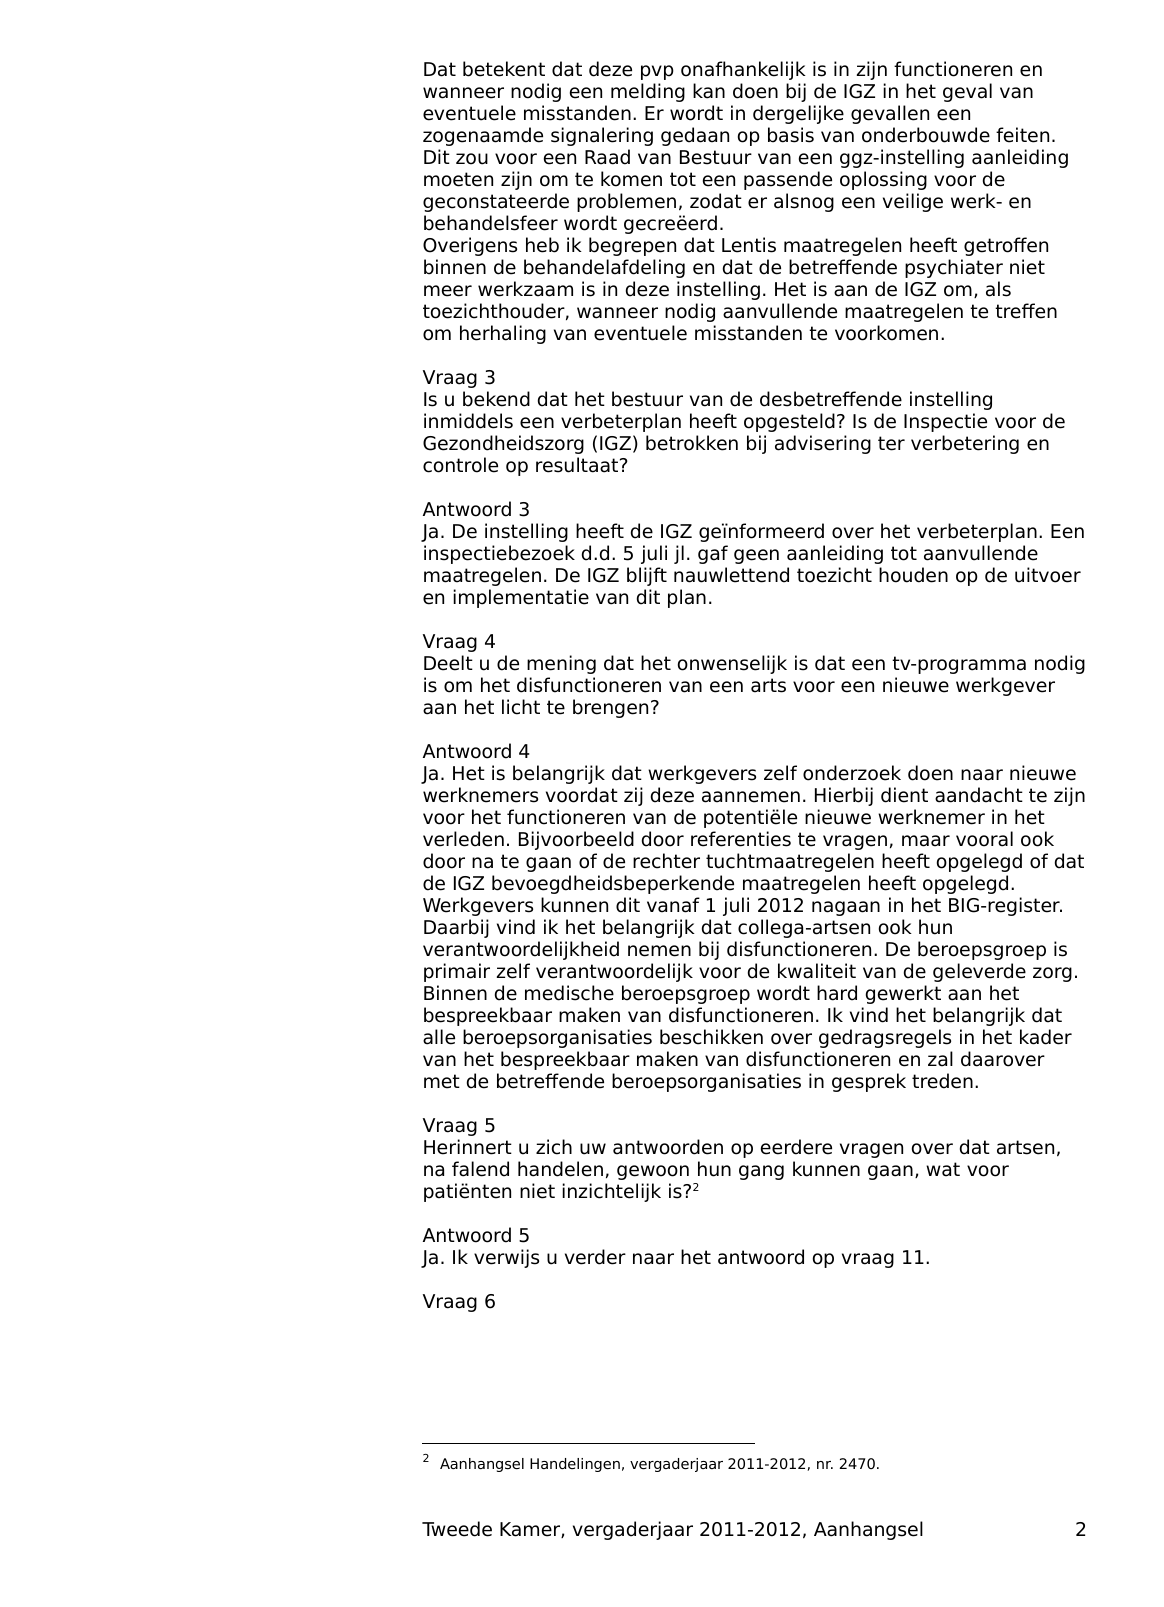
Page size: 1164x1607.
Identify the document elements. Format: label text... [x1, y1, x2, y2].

text Ja. Het is belangrijk dat werkgevers zelf onderzoek doen naar nieuwe werknemers voordat zij deze aannemen. Hierbij dient aandacht te zijn voor het functioneren van de potentiële nieuwe werknemer in het verleden. Bijvoorbeeld door referenties te vragen, maar vooral ook door na te gaan of de rechter tuchtmaatregelen heeft opgelegd of dat de IGZ bevoegdheidsbeperkende maatregelen heeft opgelegd. Werkgevers kunnen dit vanaf 1 juli 2012 nagaan in het BIG-register. [422, 763, 1087, 917]
text Antwoord 5 [422, 1225, 1087, 1247]
text Vraag 6 [422, 1291, 1087, 1313]
text Deelt u de mening dat het onwenselijk is dat een tv-programma nodig is om het disfunctioneren van een arts voor een nieuwe werkgever aan het licht te brengen? [422, 653, 1087, 719]
text Herinnert u zich uw antwoorden op eerdere vragen over dat artsen, na falend handelen, gewoon hun gang kunnen gaan, wat voor patiënten niet inzichtelijk is? [422, 1137, 1087, 1203]
text Daarbij vind ik het belangrijk dat collega-artsen ook hun verantwoordelijkheid nemen bij disfunctioneren. De beroepsgroep is primair zelf verantwoordelijk voor de kwaliteit van de geleverde zorg. Binnen de medische beroepsgroep wordt hard gewerkt aan het bespreekbaar maken van disfunctioneren. Ik vind het belangrijk dat alle beroepsorganisaties beschikken over gedragsregels in het kader van het bespreekbaar maken van disfunctioneren en zal daarover met de betreffende beroepsorganisaties in gesprek treden. [422, 917, 1087, 1093]
text Dat betekent dat deze pvp onafhankelijk is in zijn functioneren en wanneer nodig een melding kan doen bij de IGZ in het geval van eventuele misstanden. Er wordt in dergelijke gevallen een zogenaamde signalering gedaan op basis van onderbouwde feiten. Dit zou voor een Raad van Bestuur van een ggz-instelling aanleiding moeten zijn om te komen tot een passende oplossing voor de geconstateerde problemen, zodat er alsnog een veilige werk- en behandelsfeer wordt gecreëerd. [422, 59, 1087, 235]
text Is u bekend dat het bestuur van de desbetreffende instelling inmiddels een verbeterplan heeft opgesteld? Is de Inspectie voor de Gezondheidszorg (IGZ) betrokken bij advisering ter verbetering en controle op resultaat? [422, 389, 1087, 477]
text Ja. Ik verwijs u verder naar het antwoord op vraag 11. [422, 1247, 1087, 1269]
text Antwoord 4 [422, 741, 1087, 763]
text Antwoord 3 [422, 499, 1087, 521]
text Vraag 4 [422, 631, 1087, 653]
text Ja. De instelling heeft de IGZ geïnformeerd over het verbeterplan. Een inspectiebezoek d.d. 5 juli jl. gaf geen aanleiding tot aanvullende maatregelen. De IGZ blijft nauwlettend toezicht houden op de uitvoer en implementatie van dit plan. [422, 521, 1087, 609]
text Overigens heb ik begrepen dat Lentis maatregelen heeft getroffen binnen de behandelafdeling en dat de betreffende psychiater niet meer werkzaam is in deze instelling. Het is aan de IGZ om, als toezichthouder, wanneer nodig aanvullende maatregelen te treffen om herhaling van eventuele misstanden te voorkomen. [422, 235, 1087, 345]
text Vraag 3 [422, 367, 1087, 389]
text Vraag 5 [422, 1115, 1087, 1137]
text Aanhangsel Handelingen, vergaderjaar 2011-2012, nr. 2470. [422, 1452, 1087, 1474]
